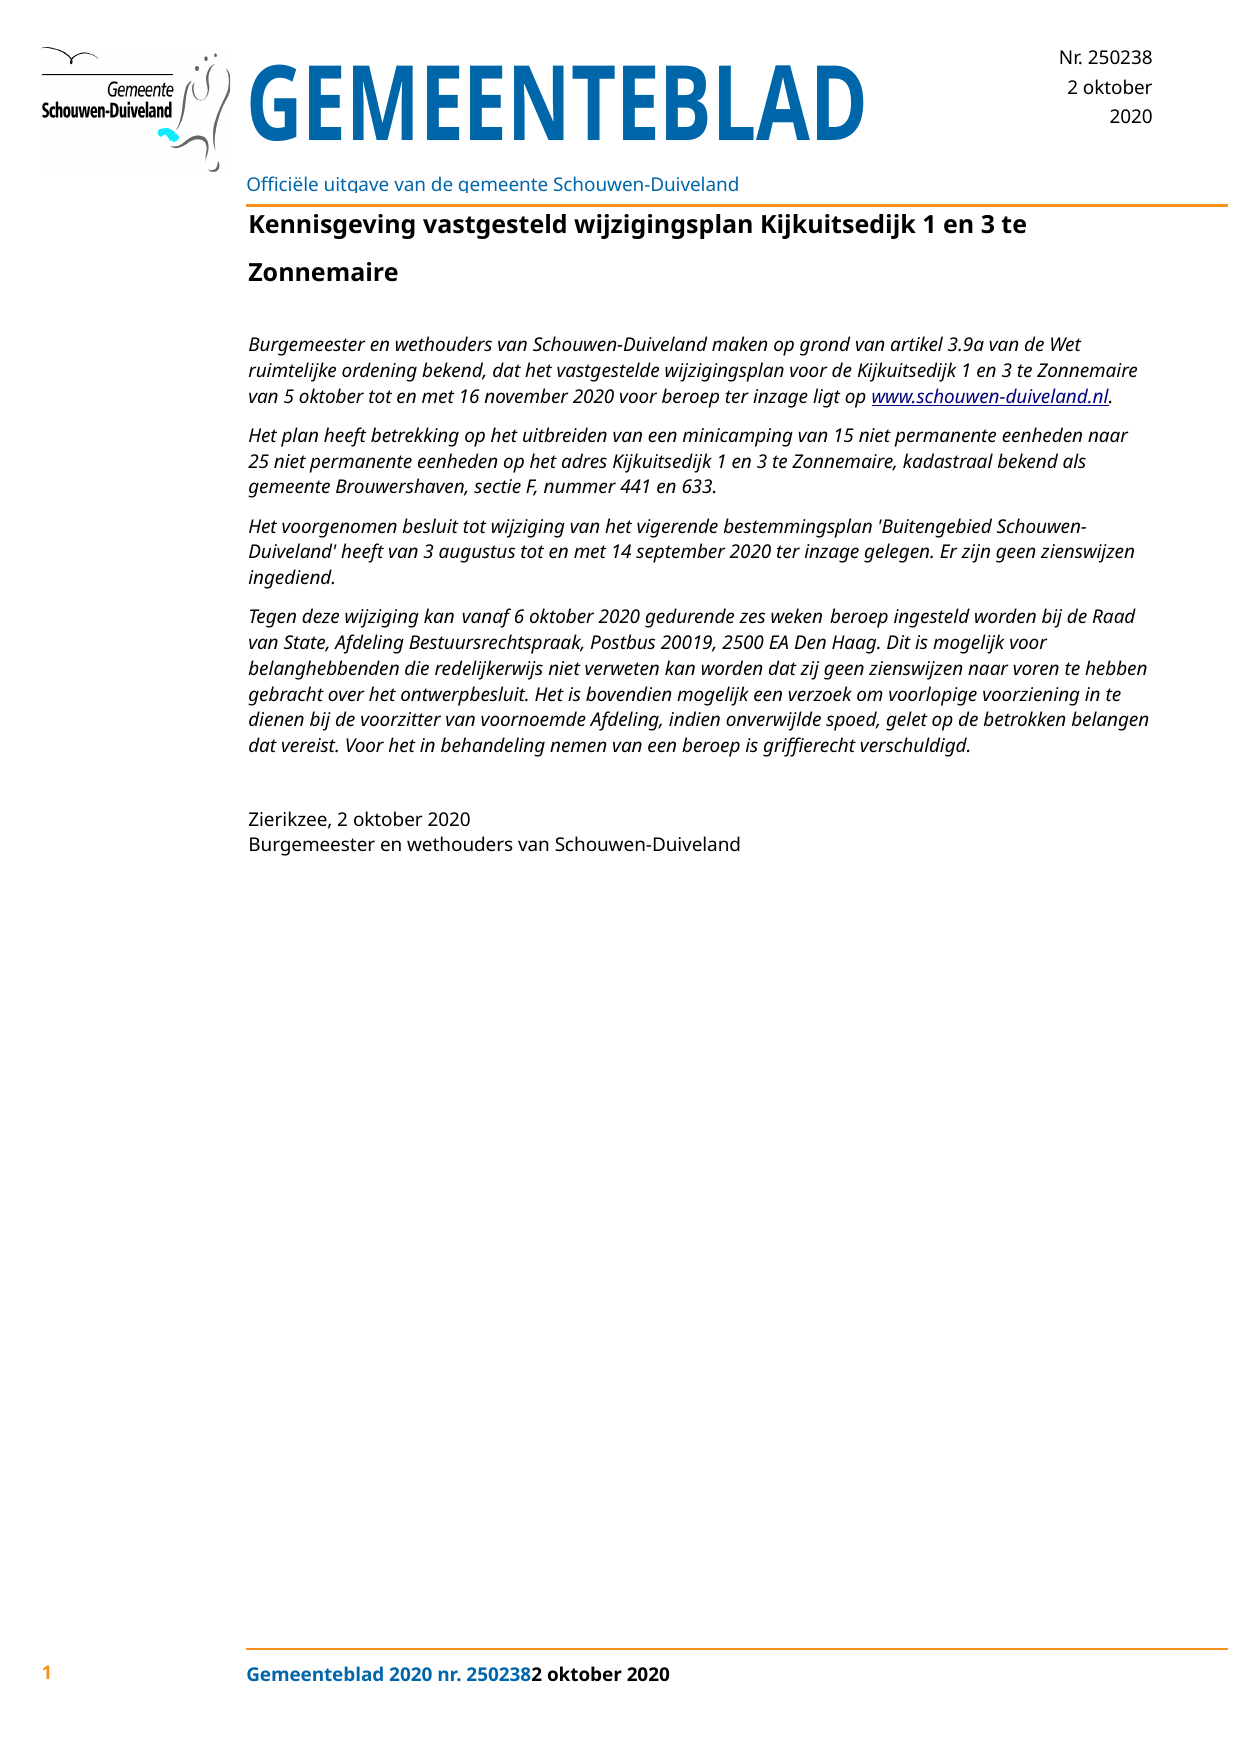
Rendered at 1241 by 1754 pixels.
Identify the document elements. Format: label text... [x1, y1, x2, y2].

text Het voorgenomen besluit tot wijziging van het vigerende bestemmingsplan 'Buitengebied Schouwen-Duiveland' heeft van 3 augustus tot en met 14 september 2020 ter inzage gelegen. Er zijn geen zienswijzen ingediend. [248, 513, 1152, 590]
text Zierikzee, 2 oktober 2020 [248, 806, 1152, 832]
text Het plan heeft betrekking op het uitbreiden van een minicamping van 15 niet permanente eenheden naar 25 niet permanente eenheden op het adres Kijkuitsedijk 1 en 3 te Zonnemaire, kadastraal bekend als gemeente Brouwershaven, sectie F, nummer 441 en 633. [248, 422, 1152, 499]
text Kennisgeving vastgesteld wijzigingsplan Kijkuitsedijk 1 en 3 te Zonnemaire [248, 207, 1152, 288]
text Burgemeester en wethouders van Schouwen-Duiveland maken op grond van artikel 3.9a van de Wet ruimtelijke ordening bekend, dat het vastgestelde wijzigingsplan voor de Kijkuitsedijk 1 en 3 te Zonnemaire van 5 oktober tot en met 16 november 2020 voor beroep ter inzage ligt op www.schouwen-duiveland.nl. [248, 331, 1152, 409]
text Tegen deze wijziging kan vanaf 6 oktober 2020 gedurende zes weken beroep ingesteld worden bij de Raad van State, Afdeling Bestuursrechtspraak, Postbus 20019, 2500 EA Den Haag. Dit is mogelijk voor belanghebbenden die redelijkerwijs niet verweten kan worden dat zij geen zienswijzen naar voren te hebben gebracht over het ontwerpbesluit. Het is bovendien mogelijk een verzoek om voorlopige voorziening in te dienen bij de voorzitter van voornoemde Afdeling, indien onverwijlde spoed, gelet op de betrokken belangen dat vereist. Voor het in behandeling nemen van een beroep is griffierecht verschuldigd. [248, 604, 1152, 758]
picture [41, 47, 231, 172]
text Burgemeester en wethouders van Schouwen-Duiveland [248, 832, 1152, 857]
